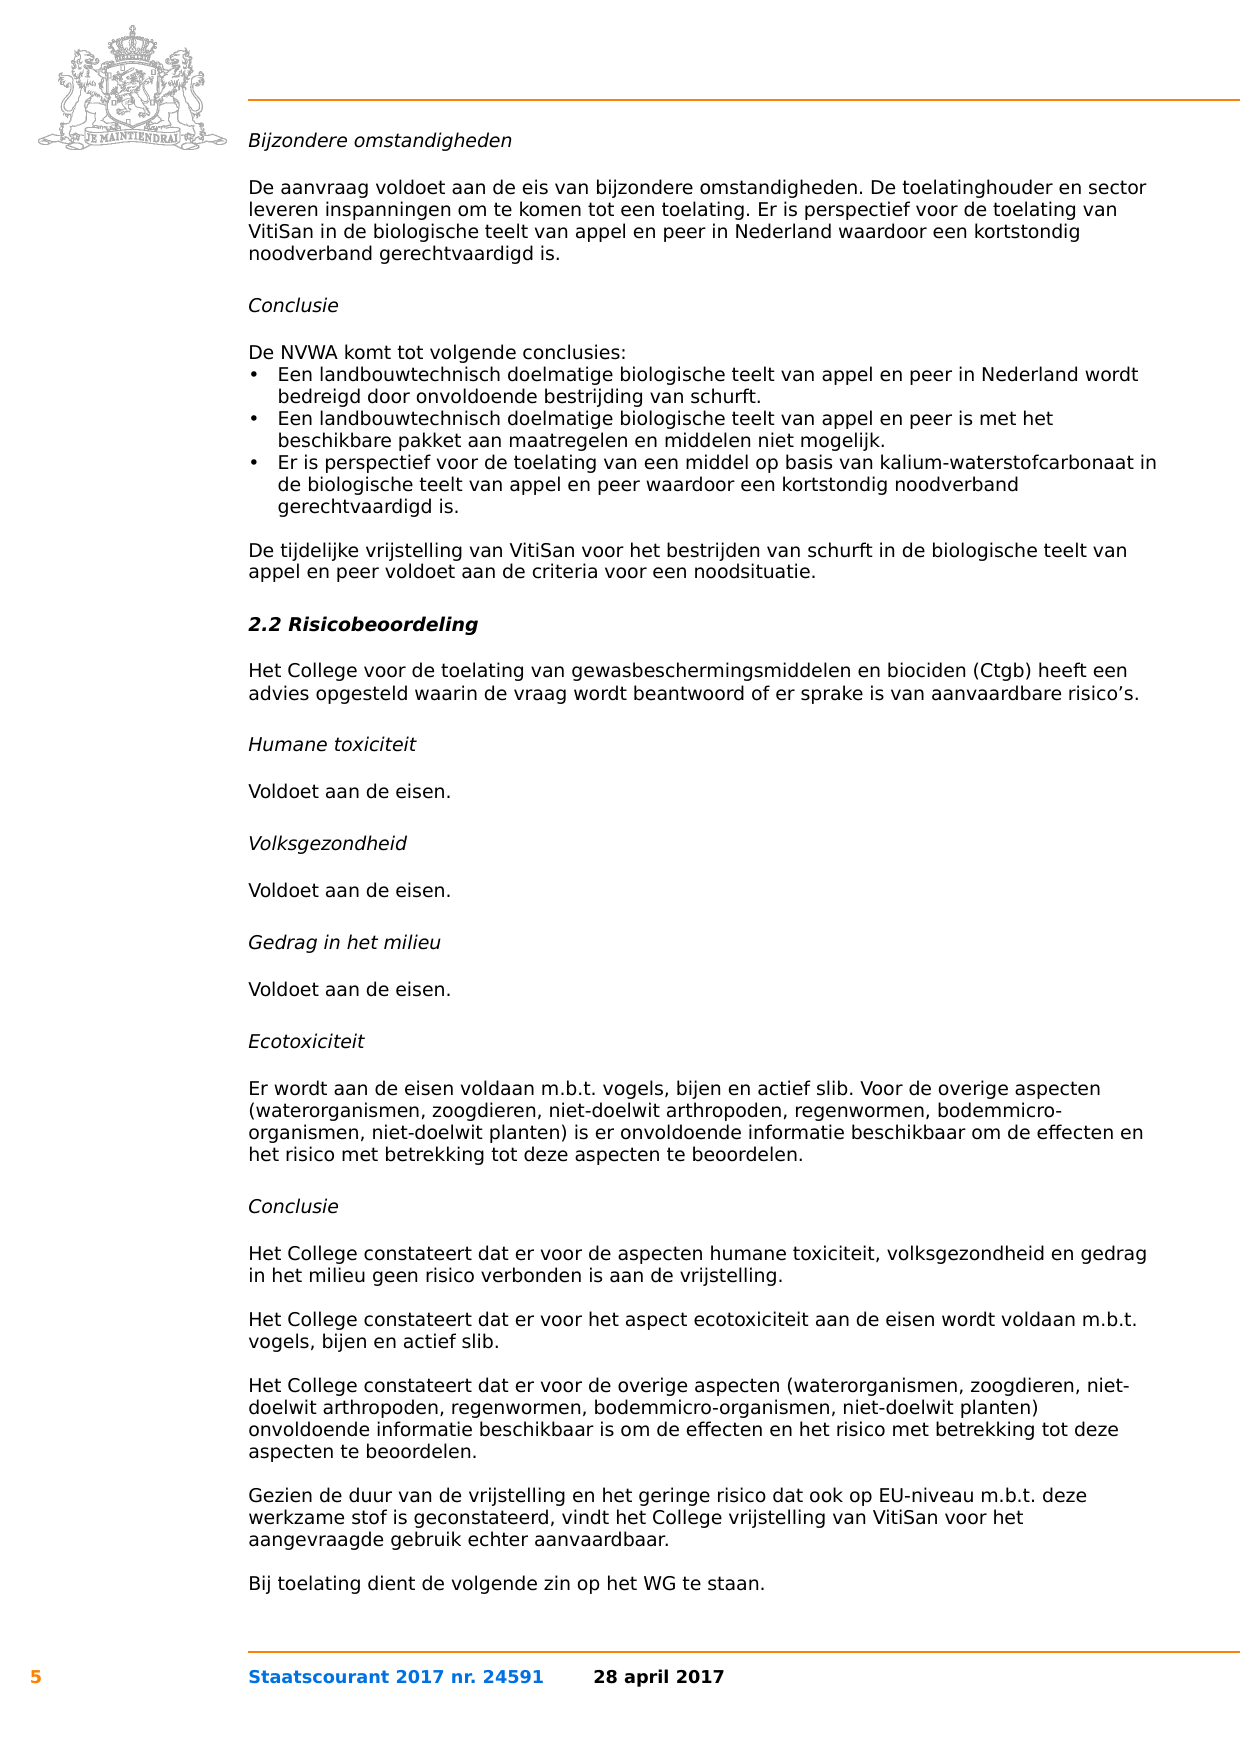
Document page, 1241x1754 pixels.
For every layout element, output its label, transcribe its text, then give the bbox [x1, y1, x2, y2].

text Het College constateert dat er voor het aspect ecotoxiciteit aan de eisen wordt voldaan m.b.t. vogels, bijen en actief slib. [248, 1309, 1163, 1353]
text De tijdelijke vrijstelling van VitiSan voor het bestrijden van schurft in de biologische teelt van appel en peer voldoet aan de criteria voor een noodsituatie. [248, 539, 1163, 583]
text De NVWA komt tot volgende conclusies: [248, 342, 1163, 364]
subtitle Humane toxiciteit [248, 734, 1163, 756]
subtitle Conclusie [248, 1196, 1163, 1218]
text De aanvraag voldoet aan de eis van bijzondere omstandigheden. De toelatinghouder en sector leveren inspanningen om te komen tot een toelating. Er is perspectief voor de toelating van VitiSan in de biologische teelt van appel en peer in Nederland waardoor een kortstondig noodverband gerechtvaardigd is. [248, 177, 1163, 265]
text Het College constateert dat er voor de aspecten humane toxiciteit, volksgezondheid en gedrag in het milieu geen risico verbonden is aan de vrijstelling. [248, 1243, 1163, 1287]
text Gezien de duur van de vrijstelling en het geringe risico dat ook op EU-niveau m.b.t. deze werkzame stof is geconstateerd, vindt het College vrijstelling van VitiSan voor het aangevraagde gebruik echter aanvaardbaar. [248, 1484, 1163, 1551]
text Voldoet aan de eisen. [248, 979, 1163, 1001]
picture [38, 25, 227, 150]
text Er wordt aan de eisen voldaan m.b.t. vogels, bijen en actief slib. Voor de overige aspecten (waterorganismen, zoogdieren, niet-doelwit arthropoden, regenwormen, bodemmicro-organismen, niet-doelwit planten) is er onvoldoende informatie beschikbaar om de effecten en het risico met betrekking tot deze aspecten te beoordelen. [248, 1078, 1163, 1166]
text Het College constateert dat er voor de overige aspecten (waterorganismen, zoogdieren, niet-doelwit arthropoden, regenwormen, bodemmicro-organismen, niet-doelwit planten) onvoldoende informatie beschikbaar is om de effecten en het risico met betrekking tot deze aspecten te beoordelen. [248, 1375, 1163, 1463]
subtitle Conclusie [248, 295, 1163, 317]
subtitle Volksgezondheid [248, 833, 1163, 855]
subtitle Bijzondere omstandigheden [248, 130, 1163, 152]
subtitle 2.2 Risicobeoordeling [248, 613, 1163, 635]
text Bij toelating dient de volgende zin op het WG te staan. [248, 1572, 1163, 1594]
text • Een landbouwtechnisch doelmatige biologische teelt van appel en peer is met het beschikbare pakket aan maatregelen en middelen niet mogelijk. [248, 408, 1163, 452]
text Voldoet aan de eisen. [248, 880, 1163, 902]
text • Er is perspectief voor de toelating van een middel op basis van kalium-waterstofcarbonaat in de biologische teelt van appel en peer waardoor een kortstondig noodverband gerechtvaardigd is. [248, 452, 1163, 518]
text Het College voor de toelating van gewasbeschermingsmiddelen en biociden (Ctgb) heeft een advies opgesteld waarin de vraag wordt beantwoord of er sprake is van aanvaardbare risico’s. [248, 660, 1163, 704]
text • Een landbouwtechnisch doelmatige biologische teelt van appel en peer in Nederland wordt bedreigd door onvoldoende bestrijding van schurft. [248, 364, 1163, 408]
subtitle Gedrag in het milieu [248, 932, 1163, 954]
subtitle Ecotoxiciteit [248, 1031, 1163, 1053]
text Voldoet aan de eisen. [248, 781, 1163, 803]
